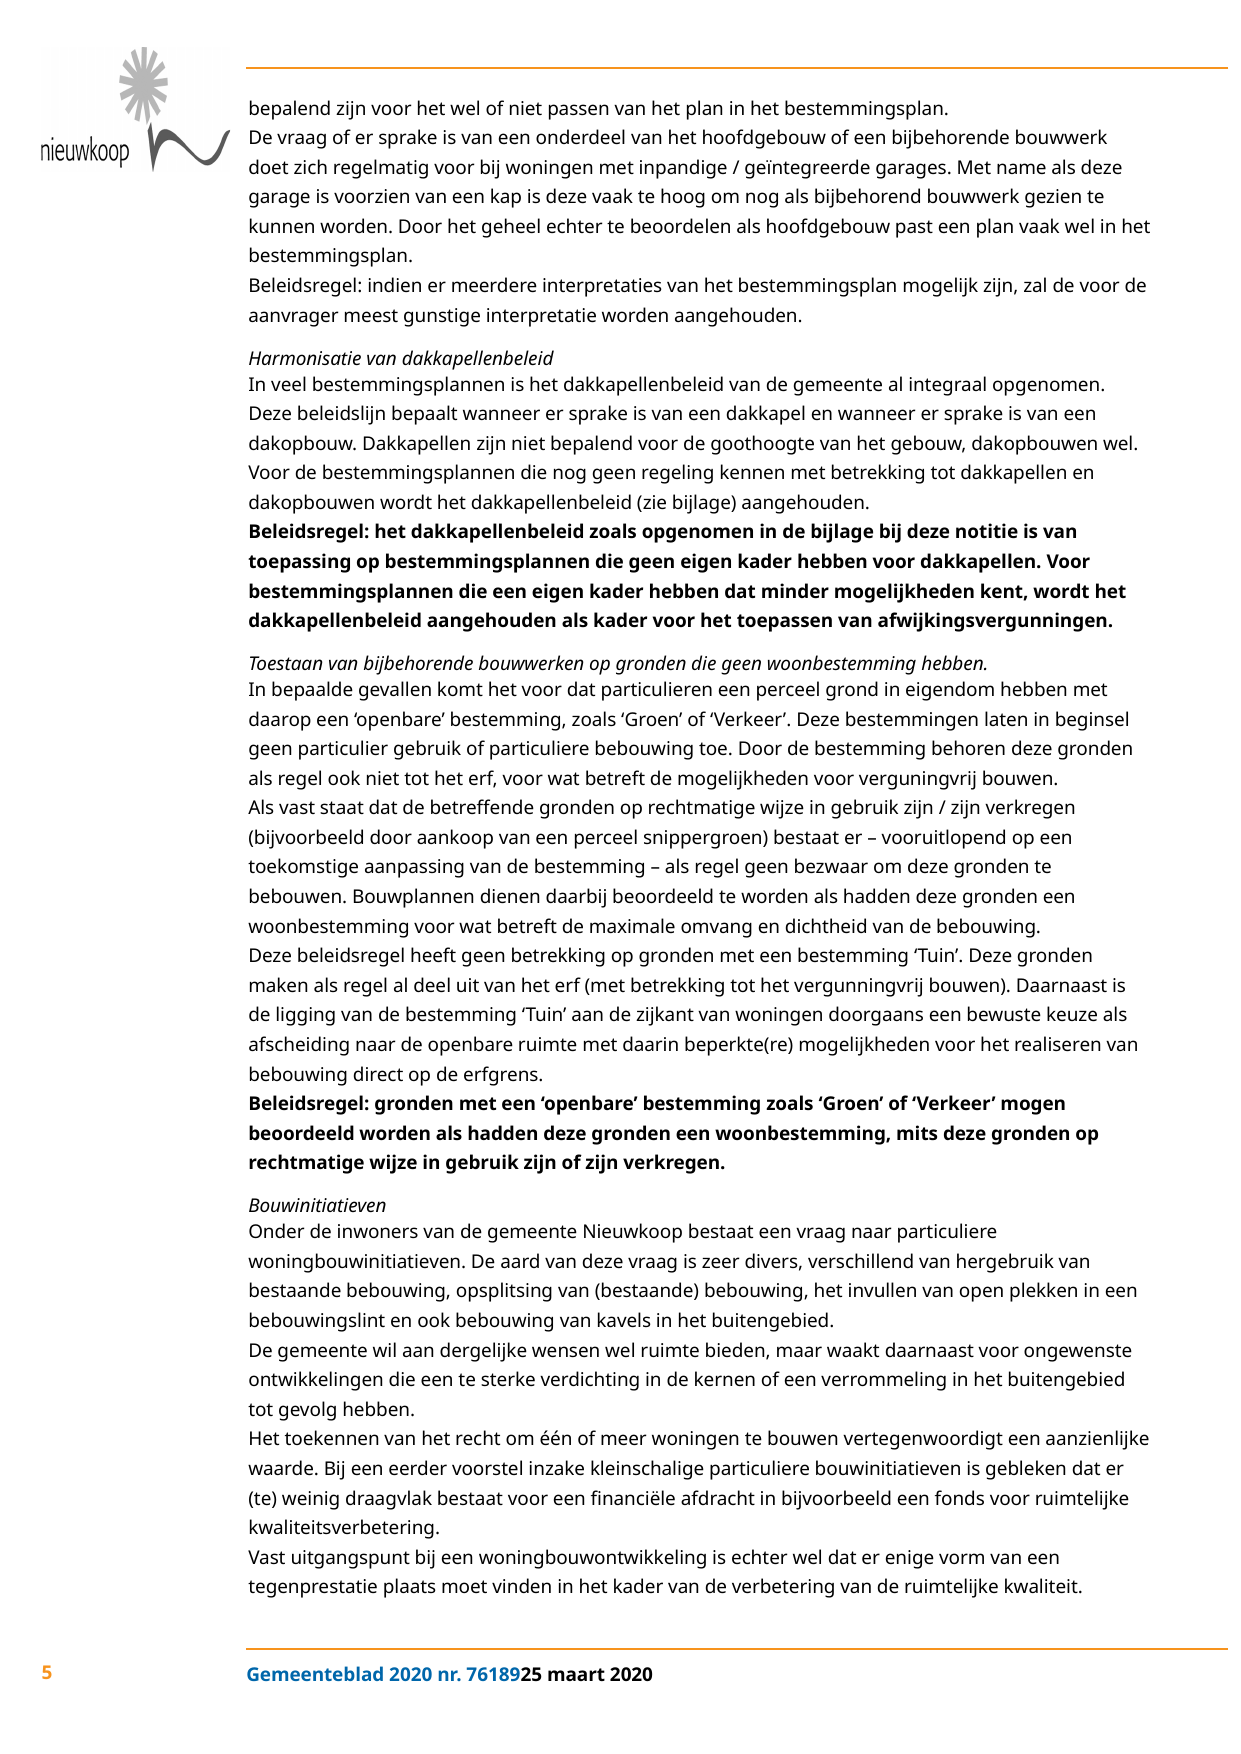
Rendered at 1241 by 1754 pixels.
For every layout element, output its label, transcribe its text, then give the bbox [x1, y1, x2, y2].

text Beleidsregel: het dakkapellenbeleid zoals opgenomen in de bijlage bij deze notitie is van toepassing op bestemmingsplannen die geen eigen kader hebben voor dakkapellen. Voor bestemmingsplannen die een eigen kader hebben dat minder mogelijkheden kent, wordt het dakkapellenbeleid aangehouden als kader voor het toepassen van afwijkingsvergunningen. [248, 519, 1152, 633]
text Toestaan van bijbehorende bouwwerken op gronden die geen woonbestemming hebben. [248, 651, 1152, 676]
text De gemeente wil aan dergelijke wensen wel ruimte bieden, maar waakt daarnaast voor ongewenste ontwikkelingen die een te sterke verdichting in de kernen of een verrommeling in het buitengebied tot gevolg hebben. [248, 1337, 1152, 1422]
text Deze beleidsregel heeft geen betrekking op gronden met een bestemming ‘Tuin’. Deze gronden maken als regel al deel uit van het erf (met betrekking tot het vergunningvrij bouwen). Daarnaast is de ligging van de bestemming ‘Tuin’ aan de zijkant van woningen doorgaans een bewuste keuze als afscheiding naar de openbare ruimte met daarin beperkte(re) mogelijkheden voor het realiseren van bebouwing direct op de erfgrens. [248, 942, 1152, 1087]
text Het toekennen van het recht om één of meer woningen te bouwen vertegenwoordigt een aanzienlijke waarde. Bij een eerder voorstel inzake kleinschalige particuliere bouwinitiatieven is gebleken dat er (te) weinig draagvlak bestaat voor een financiële afdracht in bijvoorbeeld een fonds voor ruimtelijke kwaliteitsverbetering. [248, 1426, 1152, 1540]
text Als vast staat dat de betreffende gronden op rechtmatige wijze in gebruik zijn / zijn verkregen (bijvoorbeeld door aankoop van een perceel snippergroen) bestaat er – vooruitlopend op een toekomstige aanpassing van de bestemming – als regel geen bezwaar om deze gronden te bebouwen. Bouwplannen dienen daarbij beoordeeld te worden als hadden deze gronden een woonbestemming voor wat betreft de maximale omvang en dichtheid van de bebouwing. [248, 794, 1152, 939]
text De vraag of er sprake is van een onderdeel van het hoofdgebouw of een bijbehorende bouwwerk doet zich regelmatig voor bij woningen met inpandige / geïntegreerde garages. Met name als deze garage is voorzien van een kap is deze vaak te hoog om nog als bijbehorend bouwwerk gezien te kunnen worden. Door het geheel echter te beoordelen als hoofdgebouw past een plan vaak wel in het bestemmingsplan. [248, 124, 1152, 268]
text Vast uitgangspunt bij een woningbouwontwikkeling is echter wel dat er enige vorm van een tegenprestatie plaats moet vinden in het kader van de verbetering van de ruimtelijke kwaliteit. [248, 1544, 1152, 1599]
text In veel bestemmingsplannen is het dakkapellenbeleid van de gemeente al integraal opgenomen. Deze beleidslijn bepaalt wanneer er sprake is van een dakkapel en wanneer er sprake is van een dakopbouw. Dakkapellen zijn niet bepalend voor de goothoogte van het gebouw, dakopbouwen wel. Voor de bestemmingsplannen die nog geen regeling kennen met betrekking tot dakkapellen en dakopbouwen wordt het dakkapellenbeleid (zie bijlage) aangehouden. [248, 371, 1152, 515]
text Onder de inwoners van de gemeente Nieuwkoop bestaat een vraag naar particuliere woningbouwinitiatieven. De aard van deze vraag is zeer divers, verschillend van hergebruik van bestaande bebouwing, opsplitsing van (bestaande) bebouwing, het invullen van open plekken in een bebouwingslint en ook bebouwing van kavels in het buitengebied. [248, 1218, 1152, 1333]
text bepalend zijn voor het wel of niet passen van het plan in het bestemmingsplan. [248, 95, 1152, 121]
text Harmonisatie van dakkapellenbeleid [248, 345, 1152, 371]
text Bouwinitiatieven [248, 1193, 1152, 1218]
picture [41, 47, 231, 172]
text Beleidsregel: gronden met een ‘openbare’ bestemming zoals ‘Groen’ of ‘Verkeer’ mogen beoordeeld worden als hadden deze gronden een woonbestemming, mits deze gronden op rechtmatige wijze in gebruik zijn of zijn verkregen. [248, 1090, 1152, 1175]
text Beleidsregel: indien er meerdere interpretaties van het bestemmingsplan mogelijk zijn, zal de voor de aanvrager meest gunstige interpretatie worden aangehouden. [248, 272, 1152, 328]
text In bepaalde gevallen komt het voor dat particulieren een perceel grond in eigendom hebben met daarop een ‘openbare’ bestemming, zoals ‘Groen’ of ‘Verkeer’. Deze bestemmingen laten in beginsel geen particulier gebruik of particuliere bebouwing toe. Door de bestemming behoren deze gronden als regel ook niet tot het erf, voor wat betreft de mogelijkheden voor verguningvrij bouwen. [248, 676, 1152, 791]
